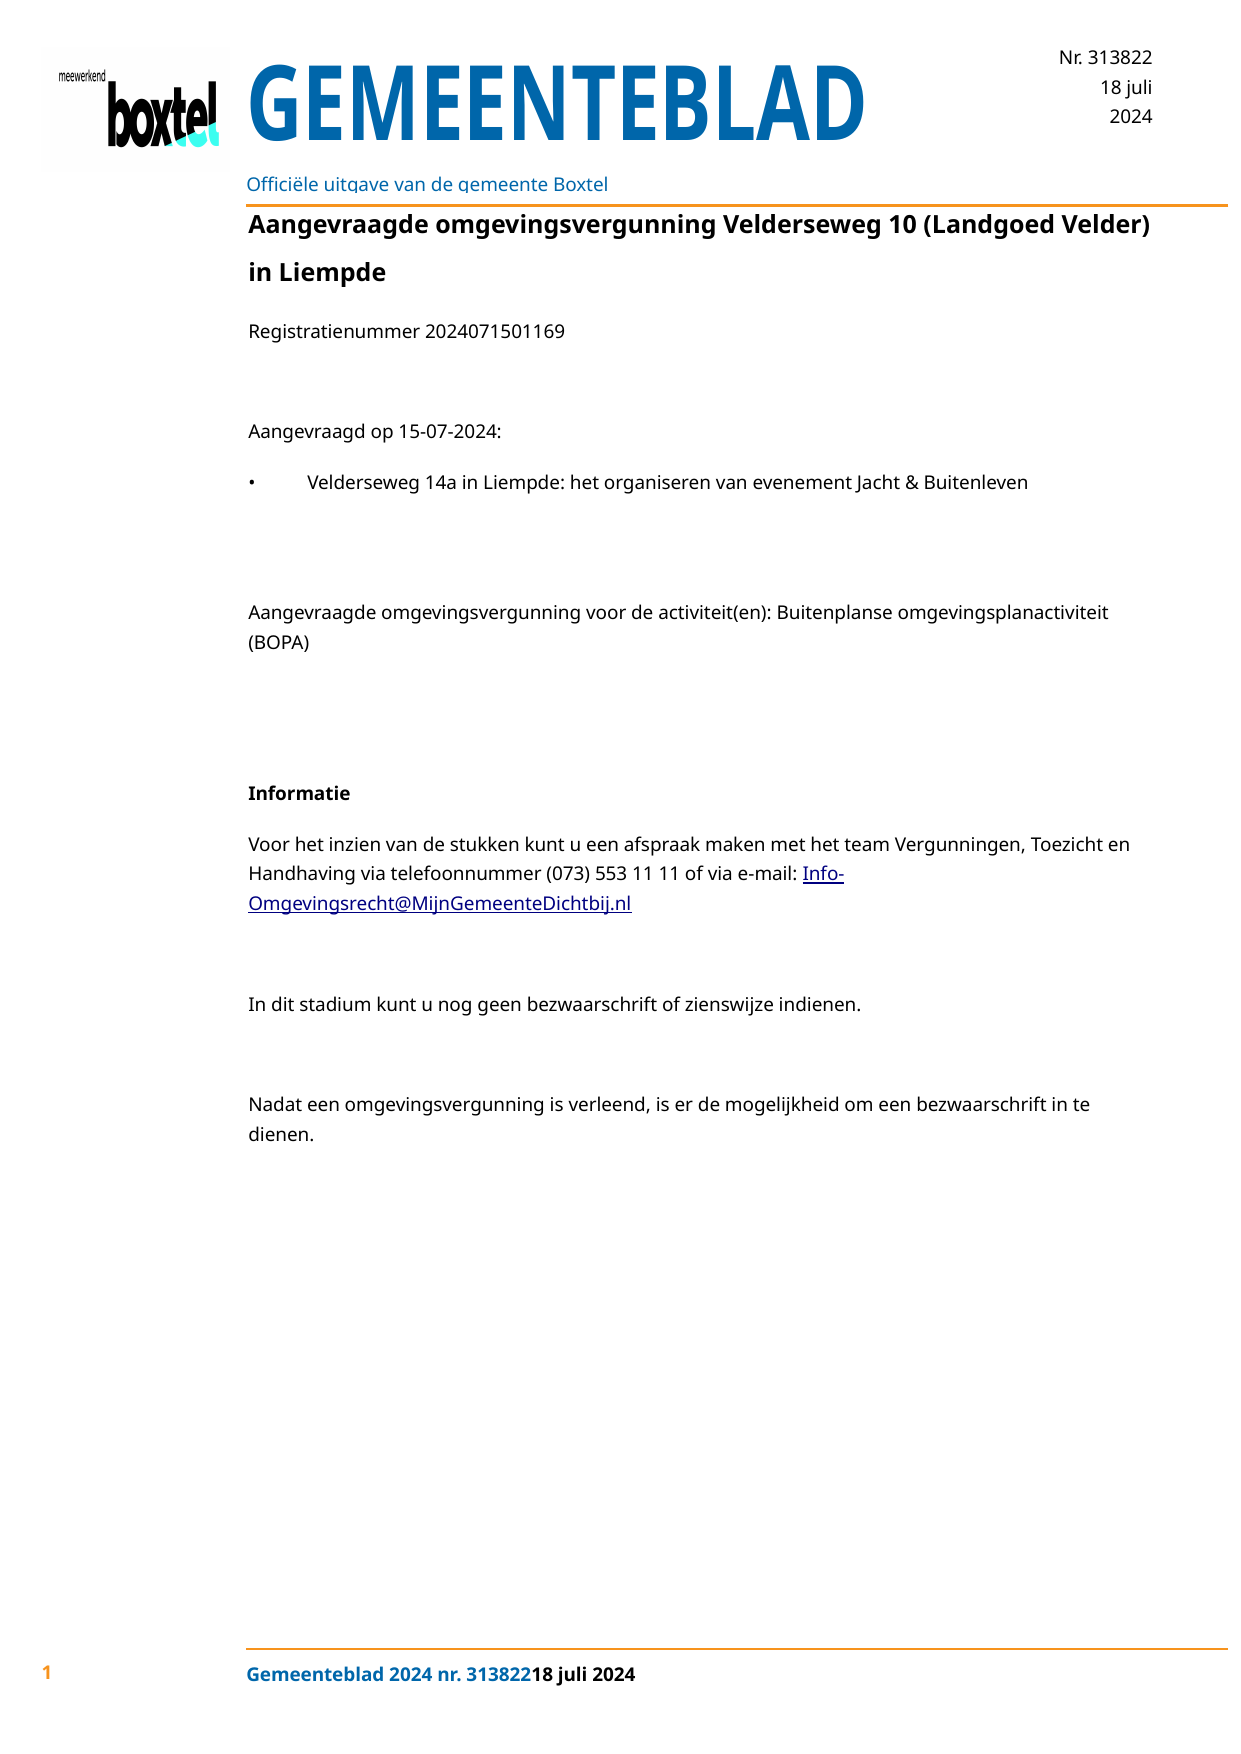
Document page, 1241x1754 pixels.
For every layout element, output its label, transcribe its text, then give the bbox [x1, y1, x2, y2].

text Nadat een omgevingsvergunning is verleend, is er de mogelijkheid om een bezwaarschrift in te dienen. [248, 1092, 1152, 1147]
picture [41, 47, 231, 172]
text Informatie [248, 780, 1152, 806]
text Aangevraagde omgevingsvergunning Velderseweg 10 (Landgoed Velder) in Liempde [248, 207, 1152, 288]
list Velderseweg 14a in Liempde: het organiseren van evenement Jacht & Buitenleven [248, 469, 1152, 495]
text In dit stadium kunt u nog geen bezwaarschrift of zienswijze indienen. [248, 991, 1152, 1017]
text Registratienummer 2024071501169 [248, 318, 1152, 344]
text Aangevraagde omgevingsvergunning voor de activiteit(en): Buitenplanse omgevingsplanactiviteit (BOPA) [248, 599, 1152, 655]
text Voor het inzien van de stukken kunt u een afspraak maken met het team Vergunningen, Toezicht en Handhaving via telefoonnummer (073) 553 11 11 of via e-mail: Info-Omgevingsrecht@MijnGemeenteDichtbij.nl [248, 831, 1152, 916]
text Aangevraagd op 15-07-2024: [248, 419, 1152, 444]
